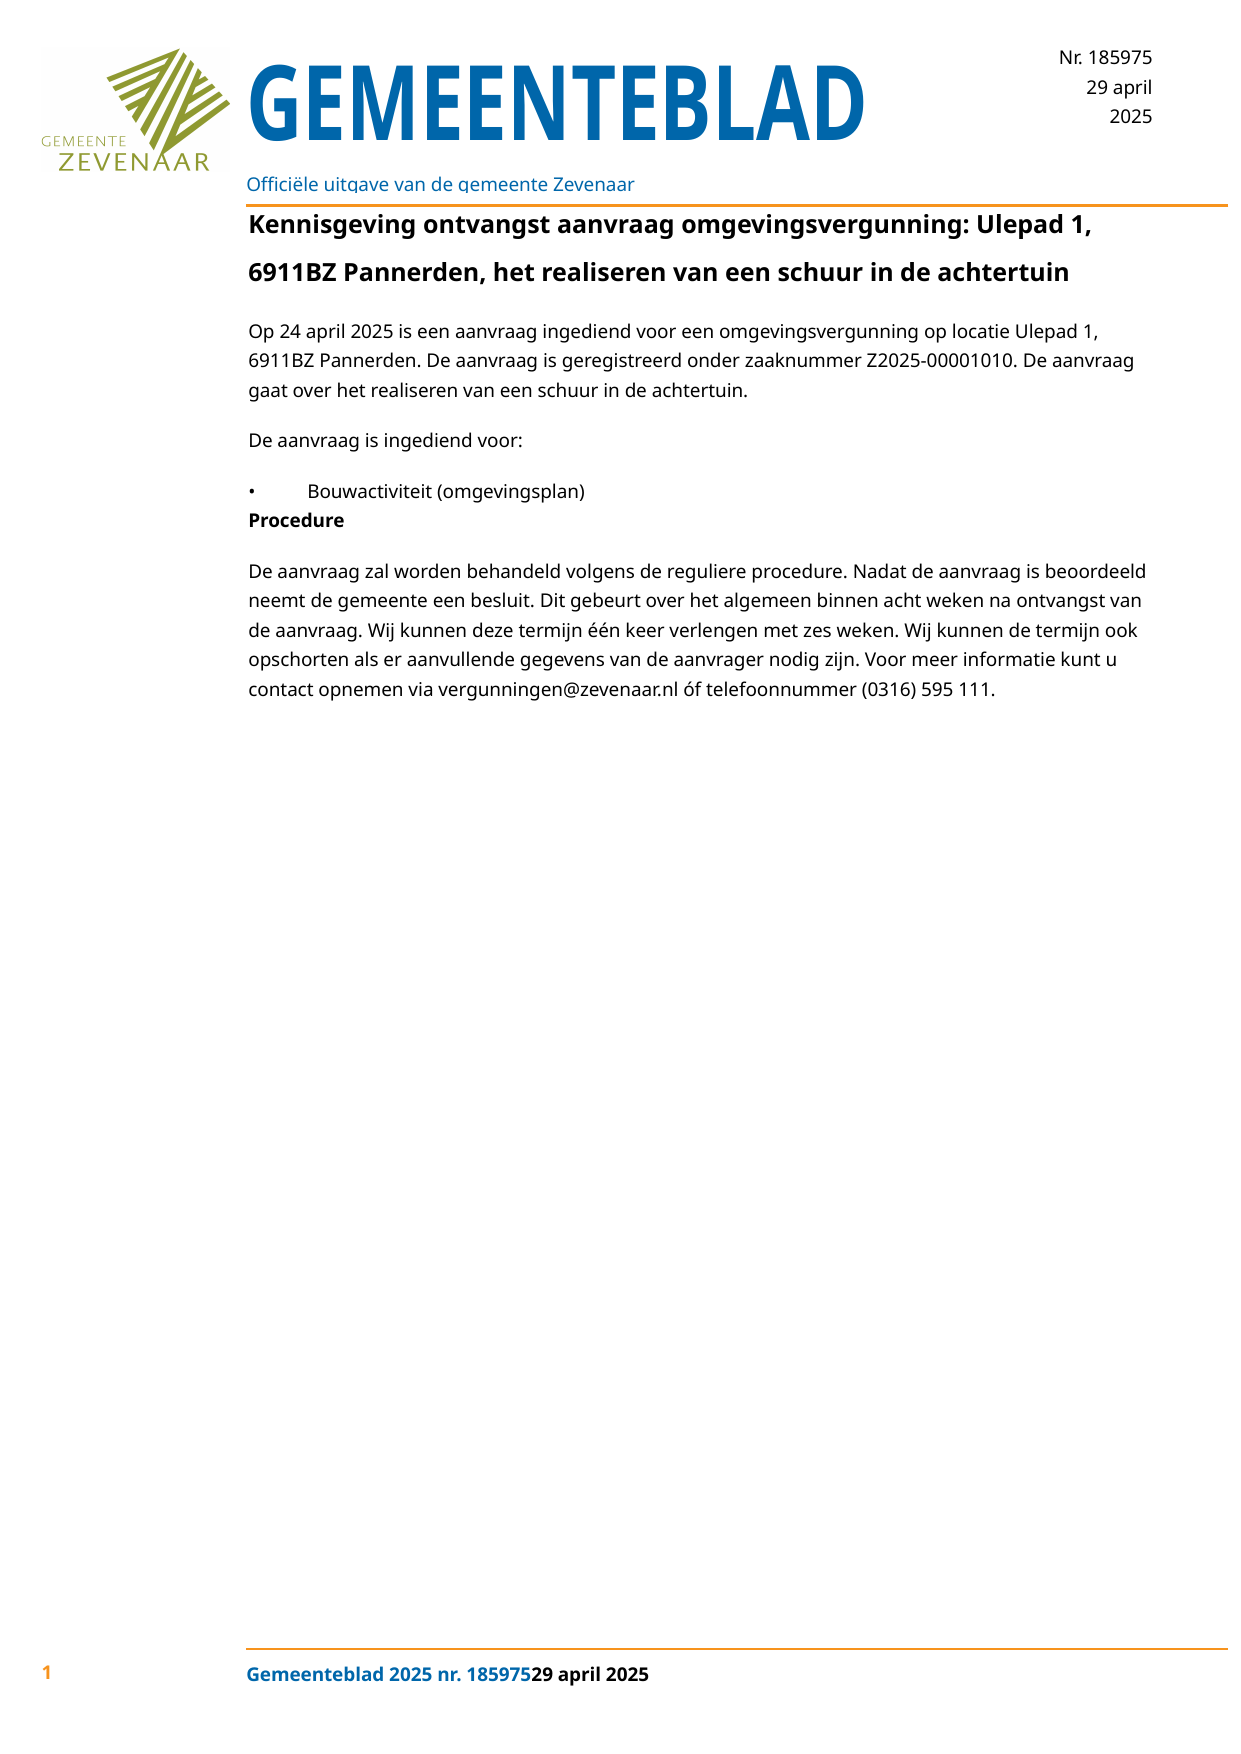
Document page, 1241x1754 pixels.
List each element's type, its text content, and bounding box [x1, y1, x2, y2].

text De aanvraag zal worden behandeld volgens de reguliere procedure. Nadat de aanvraag is beoordeeld neemt de gemeente een besluit. Dit gebeurt over het algemeen binnen acht weken na ontvangst van de aanvraag. Wij kunnen deze termijn één keer verlengen met zes weken. Wij kunnen de termijn ook opschorten als er aanvullende gegevens van de aanvrager nodig zijn. Voor meer informatie kunt u contact opnemen via vergunningen@zevenaar.nl óf telefoonnummer (0316) 595 111. [248, 558, 1152, 702]
picture [41, 47, 231, 172]
text Op 24 april 2025 is een aanvraag ingediend voor een omgevingsvergunning op locatie Ulepad 1, 6911BZ Pannerden. De aanvraag is geregistreerd onder zaaknummer Z2025-00001010. De aanvraag gaat over het realiseren van een schuur in de achtertuin. [248, 318, 1152, 403]
list Bouwactiviteit (omgevingsplan) [248, 478, 1152, 504]
text De aanvraag is ingediend voor: [248, 427, 1152, 453]
text Procedure [248, 507, 1152, 533]
text Kennisgeving ontvangst aanvraag omgevingsvergunning: Ulepad 1, 6911BZ Pannerden, het realiseren van een schuur in de achtertuin [248, 207, 1152, 288]
